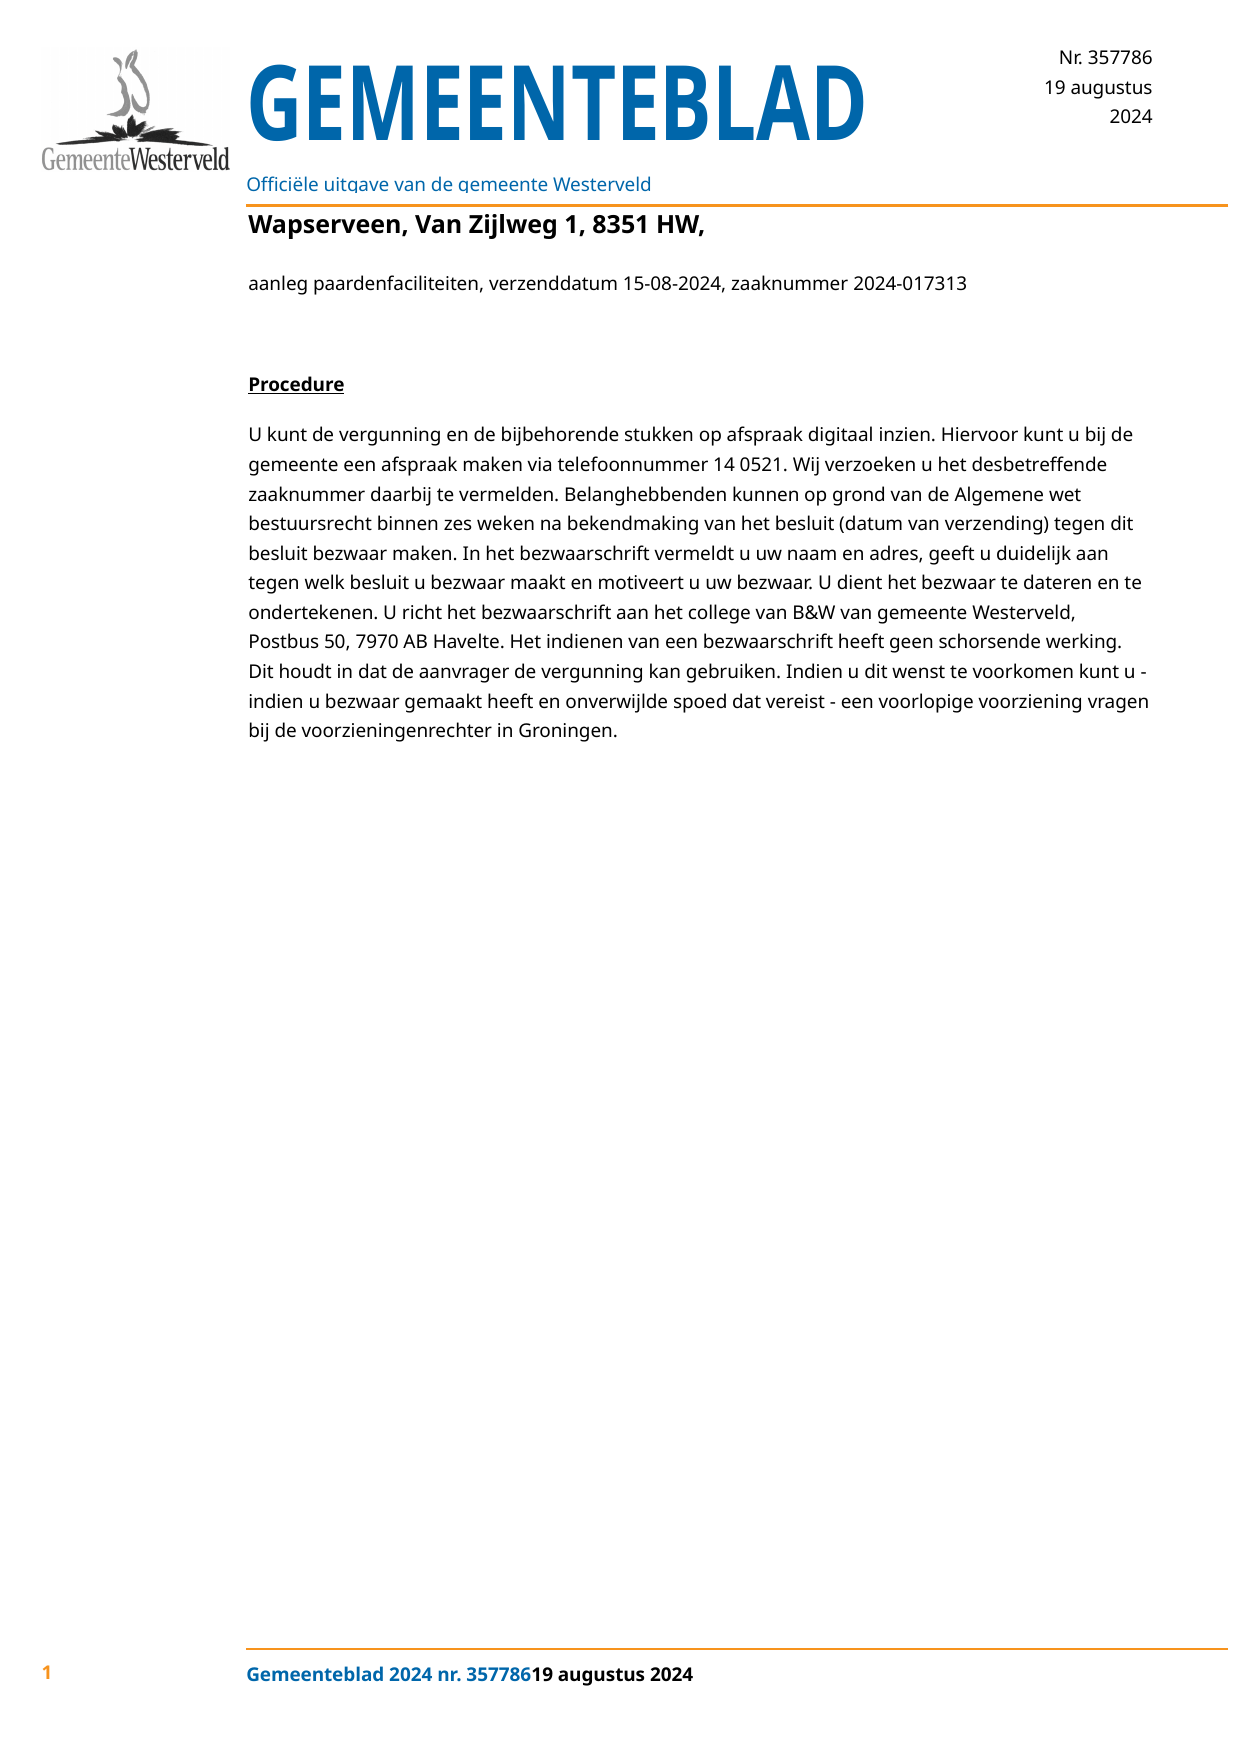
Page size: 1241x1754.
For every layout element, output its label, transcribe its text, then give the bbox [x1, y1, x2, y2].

text U kunt de vergunning en de bijbehorende stukken op afspraak digitaal inzien. Hiervoor kunt u bij de gemeente een afspraak maken via telefoonnummer 14 0521. Wij verzoeken u het desbetreffende zaaknummer daarbij te vermelden. Belanghebbenden kunnen op grond van de Algemene wet bestuursrecht binnen zes weken na bekendmaking van het besluit (datum van verzending) tegen dit besluit bezwaar maken. In het bezwaarschrift vermeldt u uw naam en adres, geeft u duidelijk aan tegen welk besluit u bezwaar maakt en motiveert u uw bezwaar. U dient het bezwaar te dateren en te ondertekenen. U richt het bezwaarschrift aan het college van B&W van gemeente Westerveld, Postbus 50, 7970 AB Havelte. Het indienen van een bezwaarschrift heeft geen schorsende werking. Dit houdt in dat de aanvrager de vergunning kan gebruiken. Indien u dit wenst te voorkomen kunt u - indien u bezwaar gemaakt heeft en onverwijlde spoed dat vereist - een voorlopige voorziening vragen bij de voorzieningenrechter in Groningen. [248, 422, 1152, 743]
text aanleg paardenfaciliteiten, verzenddatum 15-08-2024, zaaknummer 2024-017313 [248, 270, 1152, 296]
text Procedure [248, 371, 1152, 397]
text Wapserveen, Van Zijlweg 1, 8351 HW, [248, 207, 1152, 241]
picture [41, 47, 231, 172]
